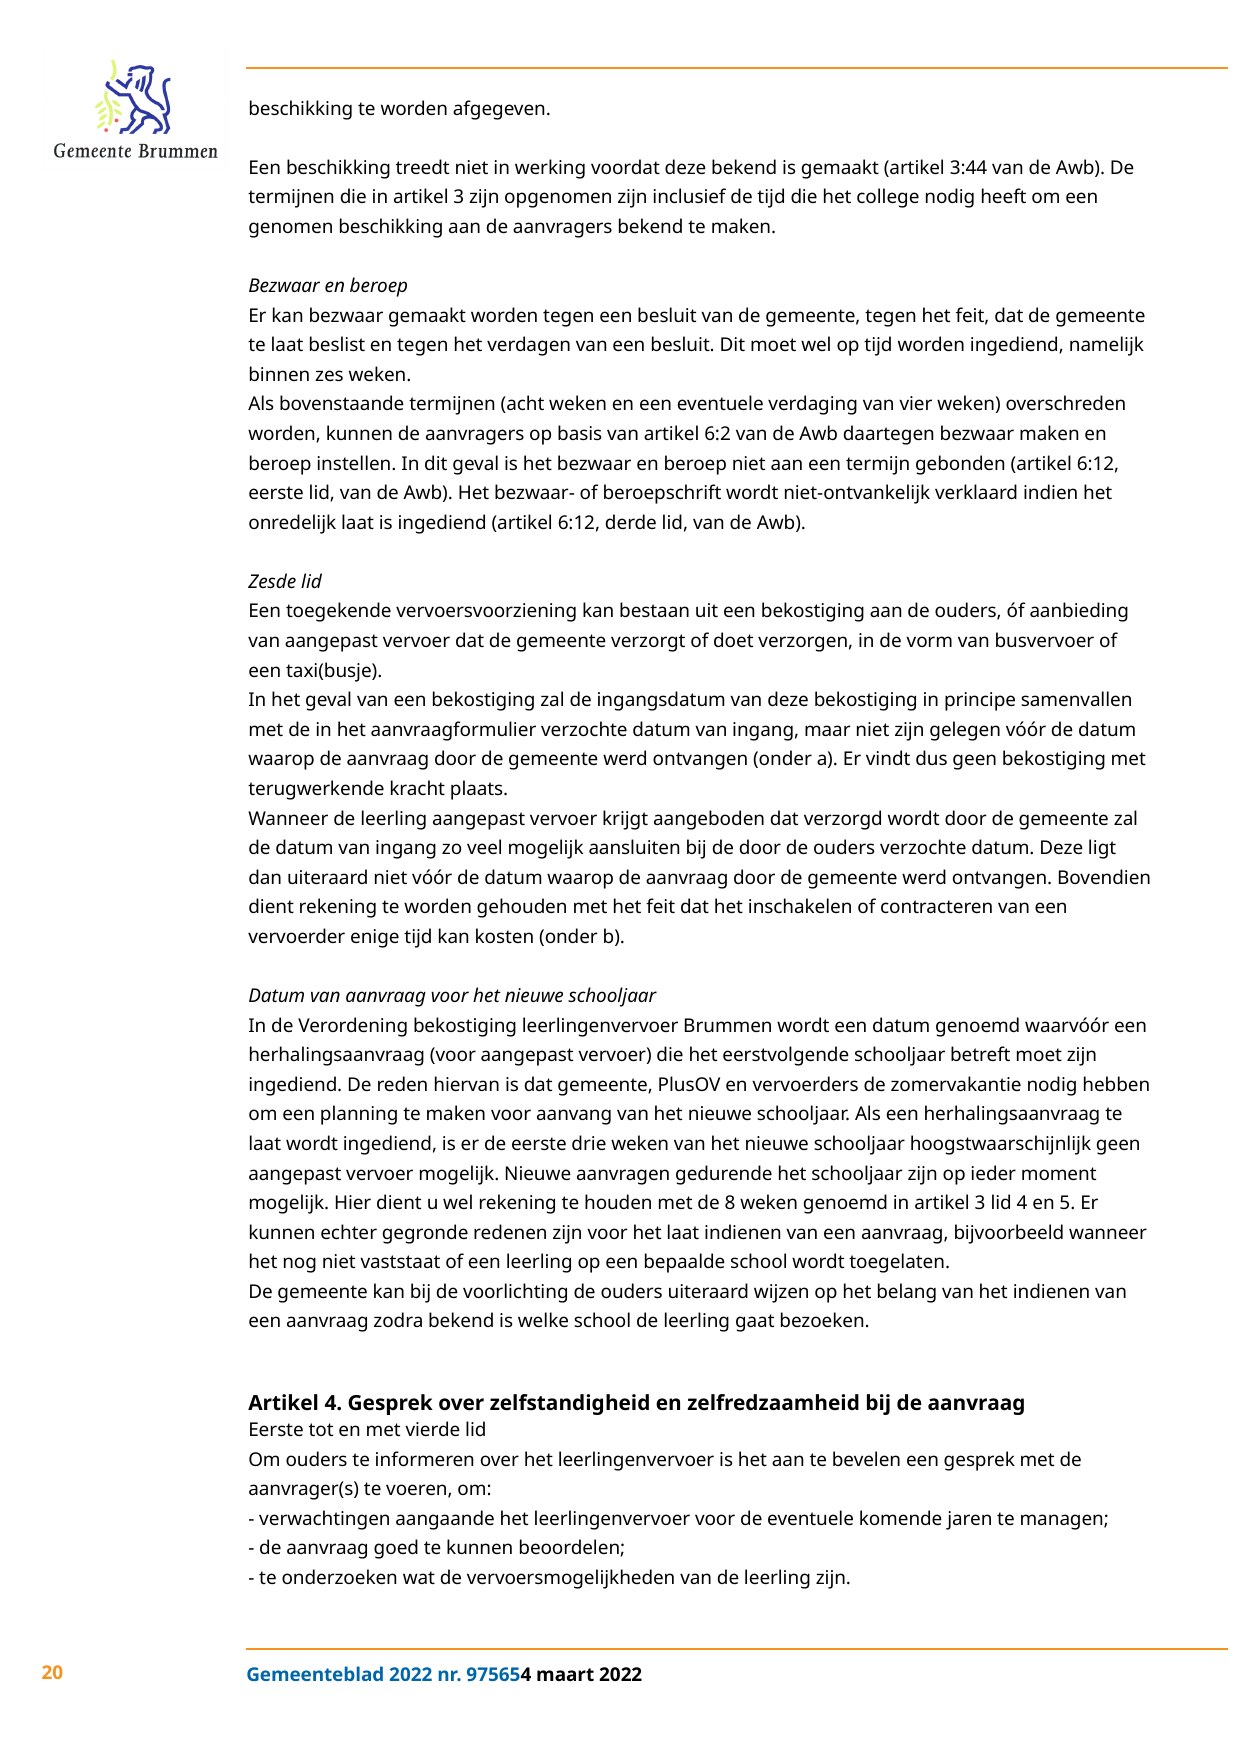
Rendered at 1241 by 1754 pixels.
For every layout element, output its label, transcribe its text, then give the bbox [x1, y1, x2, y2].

text In het geval van een bekostiging zal de ingangsdatum van deze bekostiging in principe samenvallen met de in het aanvraagformulier verzochte datum van ingang, maar niet zijn gelegen vóór de datum waarop de aanvraag door de gemeente werd ontvangen (onder a). Er vindt dus geen bekostiging met terugwerkende kracht plaats. [248, 686, 1152, 801]
text - te onderzoeken wat de vervoersmogelijkheden van de leerling zijn. [248, 1564, 1152, 1590]
text Datum van aanvraag voor het nieuwe schooljaar [248, 982, 1152, 1008]
text Er kan bezwaar gemaakt worden tegen een besluit van de gemeente, tegen het feit, dat de gemeente te laat beslist en tegen het verdagen van een besluit. Dit moet wel op tijd worden ingediend, namelijk binnen zes weken. [248, 302, 1152, 387]
text Als bovenstaande termijnen (acht weken en een eventuele verdaging van vier weken) overschreden worden, kunnen de aanvragers op basis van artikel 6:2 van de Awb daartegen bezwaar maken en beroep instellen. In dit geval is het bezwaar en beroep niet aan een termijn gebonden (artikel 6:12, eerste lid, van de Awb). Het bezwaar- of beroepschrift wordt niet-ontvankelijk verklaard indien het onredelijk laat is ingediend (artikel 6:12, derde lid, van de Awb). [248, 391, 1152, 535]
text Een toegekende vervoersvoorziening kan bestaan uit een bekostiging aan de ouders, óf aanbieding van aangepast vervoer dat de gemeente verzorgt of doet verzorgen, in de vorm van busvervoer of een taxi(busje). [248, 598, 1152, 683]
text In de Verordening bekostiging leerlingenvervoer Brummen wordt een datum genoemd waarvóór een herhalingsaanvraag (voor aangepast vervoer) die het eerstvolgende schooljaar betreft moet zijn ingediend. De reden hiervan is dat gemeente, PlusOV en vervoerders de zomervakantie nodig hebben om een planning te maken voor aanvang van het nieuwe schooljaar. Als een herhalingsaanvraag te laat wordt ingediend, is er de eerste drie weken van het nieuwe schooljaar hoogstwaarschijnlijk geen aangepast vervoer mogelijk. Nieuwe aanvragen gedurende het schooljaar zijn op ieder moment mogelijk. Hier dient u wel rekening te houden met de 8 weken genoemd in artikel 3 lid 4 en 5. Er kunnen echter gegronde redenen zijn voor het laat indienen van een aanvraag, bijvoorbeeld wanneer het nog niet vaststaat of een leerling op een bepaalde school wordt toegelaten. [248, 1012, 1152, 1274]
text Om ouders te informeren over het leerlingenvervoer is het aan te bevelen een gesprek met de aanvrager(s) te voeren, om: [248, 1446, 1152, 1501]
text Een beschikking treedt niet in werking voordat deze bekend is gemaakt (artikel 3:44 van de Awb). De termijnen die in artikel 3 zijn opgenomen zijn inclusief de tijd die het college nodig heeft om een genomen beschikking aan de aanvragers bekend te maken. [248, 154, 1152, 239]
text - verwachtingen aangaande het leerlingenvervoer voor de eventuele komende jaren te managen; [248, 1505, 1152, 1531]
text Wanneer de leerling aangepast vervoer krijgt aangeboden dat verzorgd wordt door de gemeente zal de datum van ingang zo veel mogelijk aansluiten bij de door de ouders verzochte datum. Deze ligt dan uiteraard niet vóór de datum waarop de aanvraag door de gemeente werd ontvangen. Bovendien dient rekening te worden gehouden met het feit dat het inschakelen of contracteren van een vervoerder enige tijd kan kosten (onder b). [248, 805, 1152, 949]
text De gemeente kan bij de voorlichting de ouders uiteraard wijzen op het belang van het indienen van een aanvraag zodra bekend is welke school de leerling gaat bezoeken. [248, 1278, 1152, 1333]
text Eerste tot en met vierde lid [248, 1416, 1152, 1442]
text Bezwaar en beroep [248, 272, 1152, 298]
text beschikking te worden afgegeven. [248, 95, 1152, 121]
text - de aanvraag goed te kunnen beoordelen; [248, 1534, 1152, 1560]
text Artikel 4. Gesprek over zelfstandigheid en zelfredzaamheid bij de aanvraag [248, 1388, 1152, 1416]
text Zesde lid [248, 568, 1152, 594]
picture [41, 47, 231, 172]
